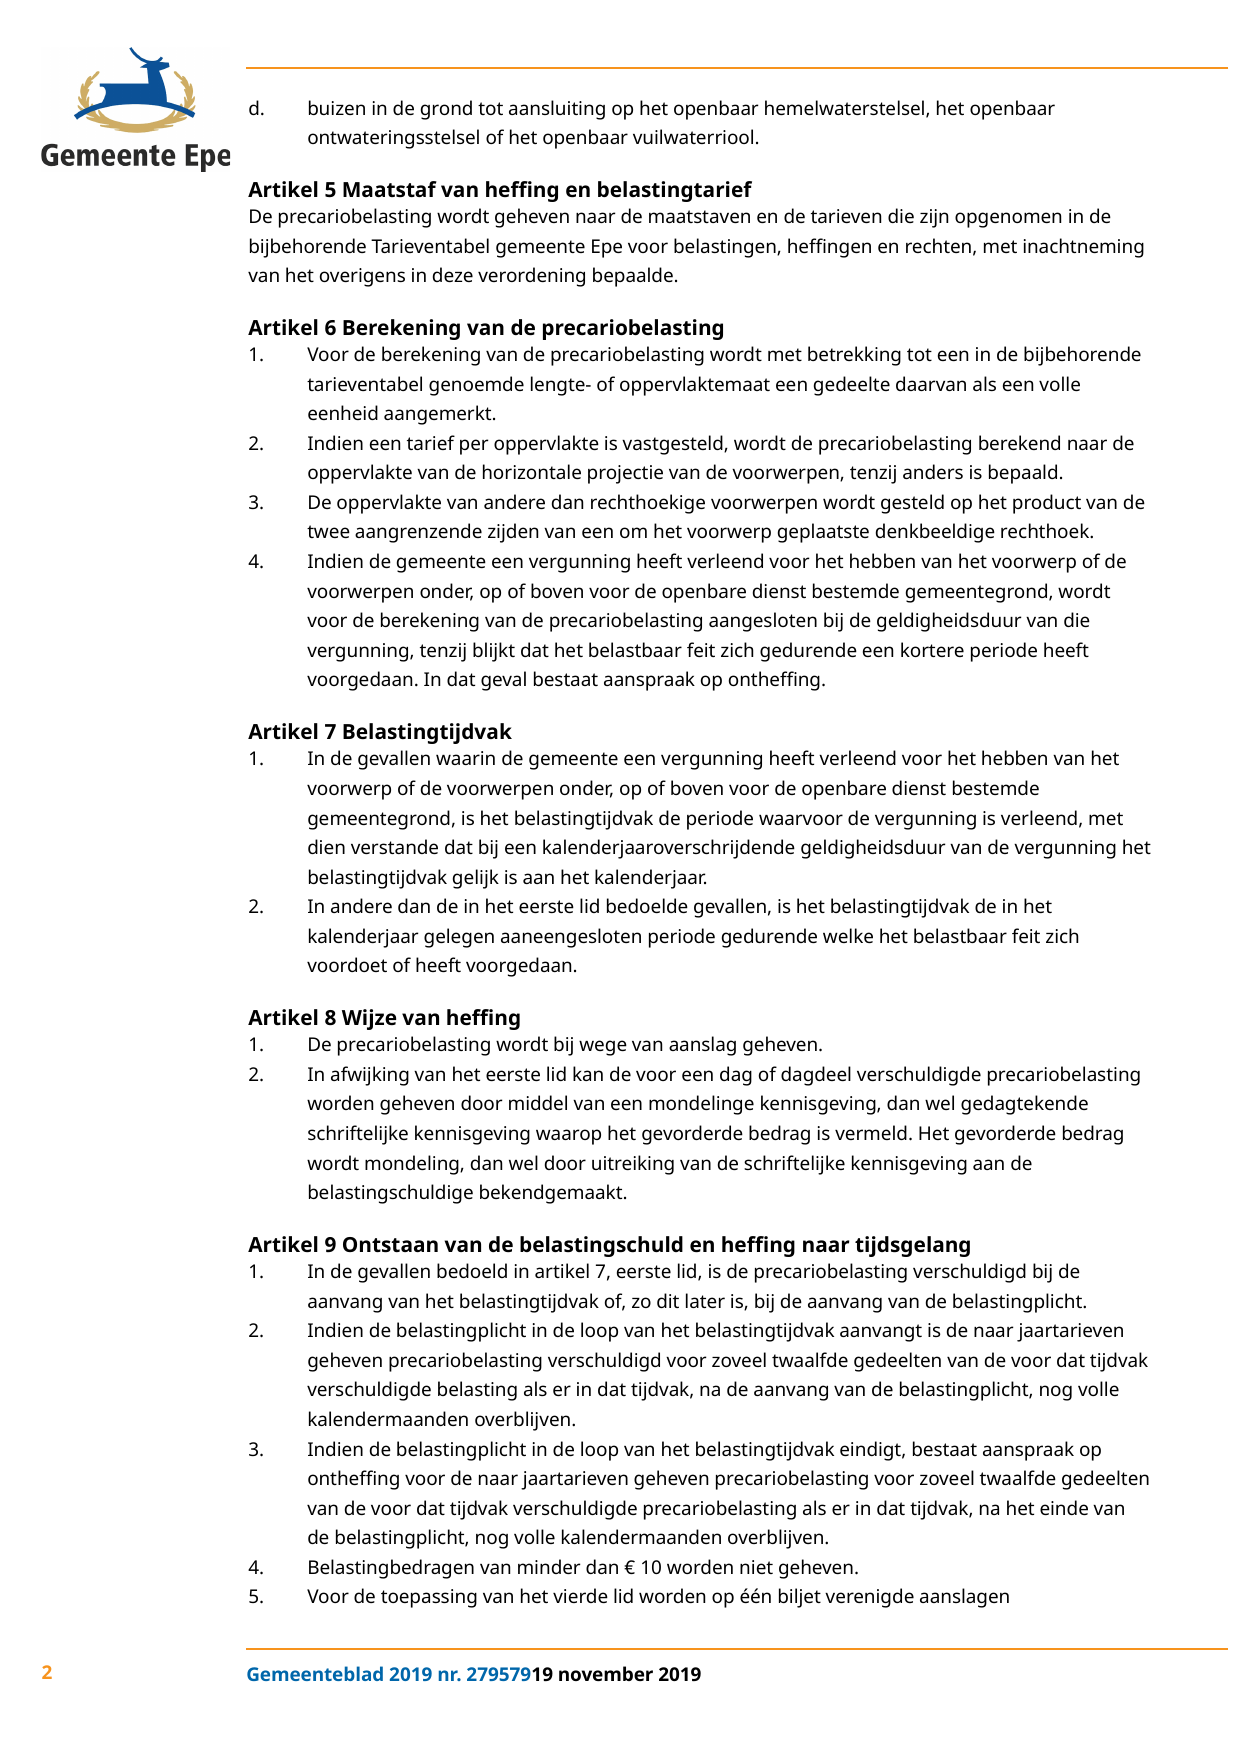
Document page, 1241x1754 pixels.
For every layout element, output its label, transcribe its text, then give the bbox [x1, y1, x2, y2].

list Belastingbedragen van minder dan € 10 worden niet geheven. [248, 1554, 1152, 1580]
list Indien de belastingplicht in de loop van het belastingtijdvak aanvangt is de naar jaartarieven geheven precariobelasting verschuldigd voor zoveel twaalfde gedeelten van de voor dat tijdvak verschuldigde belasting als er in dat tijdvak, na de aanvang van de belastingplicht, nog volle kalendermaanden overblijven. [248, 1317, 1152, 1432]
picture [41, 47, 231, 172]
list In de gevallen waarin de gemeente een vergunning heeft verleend voor het hebben van het voorwerp of de voorwerpen onder, op of boven voor de openbare dienst bestemde gemeentegrond, is het belastingtijdvak de periode waarvoor de vergunning is verleend, met dien verstande dat bij een kalenderjaaroverschrijdende geldigheidsduur van de vergunning het belastingtijdvak gelijk is aan het kalenderjaar. [248, 746, 1152, 889]
list Indien de belastingplicht in de loop van het belastingtijdvak eindigt, bestaat aanspraak op ontheffing voor de naar jaartarieven geheven precariobelasting voor zoveel twaalfde gedeelten van de voor dat tijdvak verschuldigde precariobelasting als er in dat tijdvak, na het einde van de belastingplicht, nog volle kalendermaanden overblijven. [248, 1436, 1152, 1550]
list In andere dan de in het eerste lid bedoelde gevallen, is het belastingtijdvak de in het kalenderjaar gelegen aaneengesloten periode gedurende welke het belastbaar feit zich voordoet of heeft voorgedaan. [248, 893, 1152, 978]
text Artikel 7 Belastingtijdvak [248, 717, 1152, 746]
list buizen in de grond tot aansluiting op het openbaar hemelwaterstelsel, het openbaar ontwateringsstelsel of het openbaar vuilwaterriool. [248, 95, 1152, 150]
text Artikel 9 Ontstaan van de belastingschuld en heffing naar tijdsgelang [248, 1230, 1152, 1258]
list Indien de gemeente een vergunning heeft verleend voor het hebben van het voorwerp of de voorwerpen onder, op of boven voor de openbare dienst bestemde gemeentegrond, wordt voor de berekening van de precariobelasting aangesloten bij de geldigheidsduur van die vergunning, tenzij blijkt dat het belastbaar feit zich gedurende een kortere periode heeft voorgedaan. In dat geval bestaat aanspraak op ontheffing. [248, 548, 1152, 692]
list In afwijking van het eerste lid kan de voor een dag of dagdeel verschuldigde precariobelasting worden geheven door middel van een mondelinge kennisgeving, dan wel gedagtekende schriftelijke kennisgeving waarop het gevorderde bedrag is vermeld. Het gevorderde bedrag wordt mondeling, dan wel door uitreiking van de schriftelijke kennisgeving aan de belastingschuldige bekendgemaakt. [248, 1061, 1152, 1205]
list Voor de berekening van de precariobelasting wordt met betrekking tot een in de bijbehorende tarieventabel genoemde lengte- of oppervlaktemaat een gedeelte daarvan als een volle eenheid aangemerkt. [248, 341, 1152, 426]
list In de gevallen bedoeld in artikel 7, eerste lid, is de precariobelasting verschuldigd bij de aanvang van het belastingtijdvak of, zo dit later is, bij de aanvang van de belastingplicht. [248, 1258, 1152, 1313]
text Artikel 5 Maatstaf van heffing en belastingtarief [248, 175, 1152, 203]
text De precariobelasting wordt geheven naar de maatstaven en de tarieven die zijn opgenomen in de bijbehorende Tarieventabel gemeente Epe voor belastingen, heffingen en rechten, met inachtneming van het overigens in deze verordening bepaalde. [248, 203, 1152, 288]
text Artikel 8 Wijze van heffing [248, 1003, 1152, 1031]
list Indien een tarief per oppervlakte is vastgesteld, wordt de precariobelasting berekend naar de oppervlakte van de horizontale projectie van de voorwerpen, tenzij anders is bepaald. [248, 430, 1152, 485]
list De precariobelasting wordt bij wege van aanslag geheven. [248, 1031, 1152, 1057]
list De oppervlakte van andere dan rechthoekige voorwerpen wordt gesteld op het product van de twee aangrenzende zijden van een om het voorwerp geplaatste denkbeeldige rechthoek. [248, 489, 1152, 544]
list Voor de toepassing van het vierde lid worden op één biljet verenigde aanslagen [248, 1584, 1152, 1609]
text Artikel 6 Berekening van de precariobelasting [248, 313, 1152, 341]
